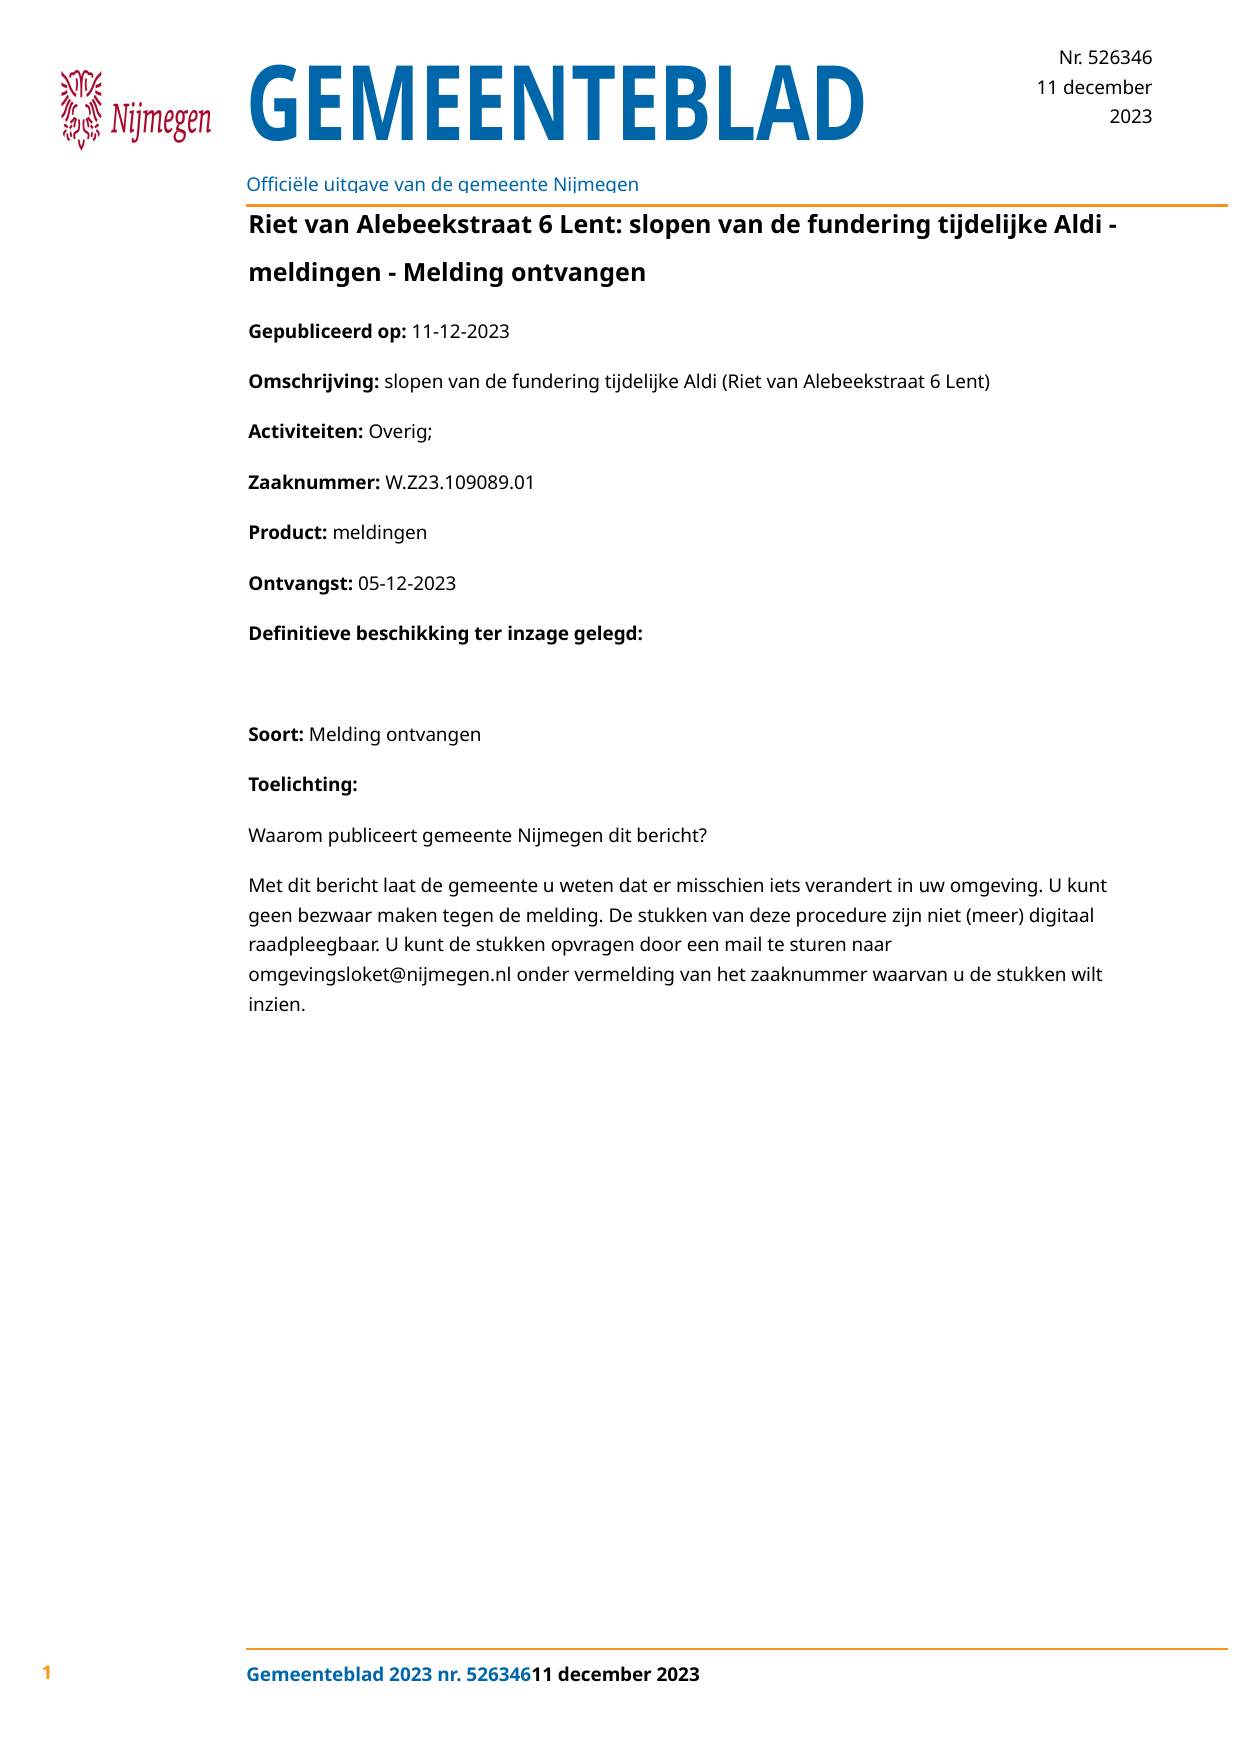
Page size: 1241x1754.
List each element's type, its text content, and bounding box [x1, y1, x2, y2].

text Waarom publiceert gemeente Nijmegen dit bericht? [248, 822, 1152, 848]
picture [41, 47, 231, 172]
text Met dit bericht laat de gemeente u weten dat er misschien iets verandert in uw omgeving. U kunt geen bezwaar maken tegen de melding. De stukken van deze procedure zijn niet (meer) digitaal raadpleegbaar. U kunt de stukken opvragen door een mail te sturen naar omgevingsloket@nijmegen.nl onder vermelding van het zaaknummer waarvan u de stukken wilt inzien. [248, 872, 1152, 1017]
text Toelichting: [248, 772, 1152, 797]
text Activiteiten: Overig; [248, 419, 1152, 444]
text Soort: Melding ontvangen [248, 721, 1152, 747]
text Riet van Alebeekstraat 6 Lent: slopen van de fundering tijdelijke Aldi - meldingen - Melding ontvangen [248, 207, 1152, 288]
text Zaaknummer: W.Z23.109089.01 [248, 469, 1152, 495]
text Definitieve beschikking ter inzage gelegd: [248, 620, 1152, 646]
text Gepubliceerd op: 11-12-2023 [248, 318, 1152, 344]
text Ontvangst: 05-12-2023 [248, 570, 1152, 596]
text Product: meldingen [248, 519, 1152, 545]
text Omschrijving: slopen van de fundering tijdelijke Aldi (Riet van Alebeekstraat 6 Lent) [248, 368, 1152, 394]
